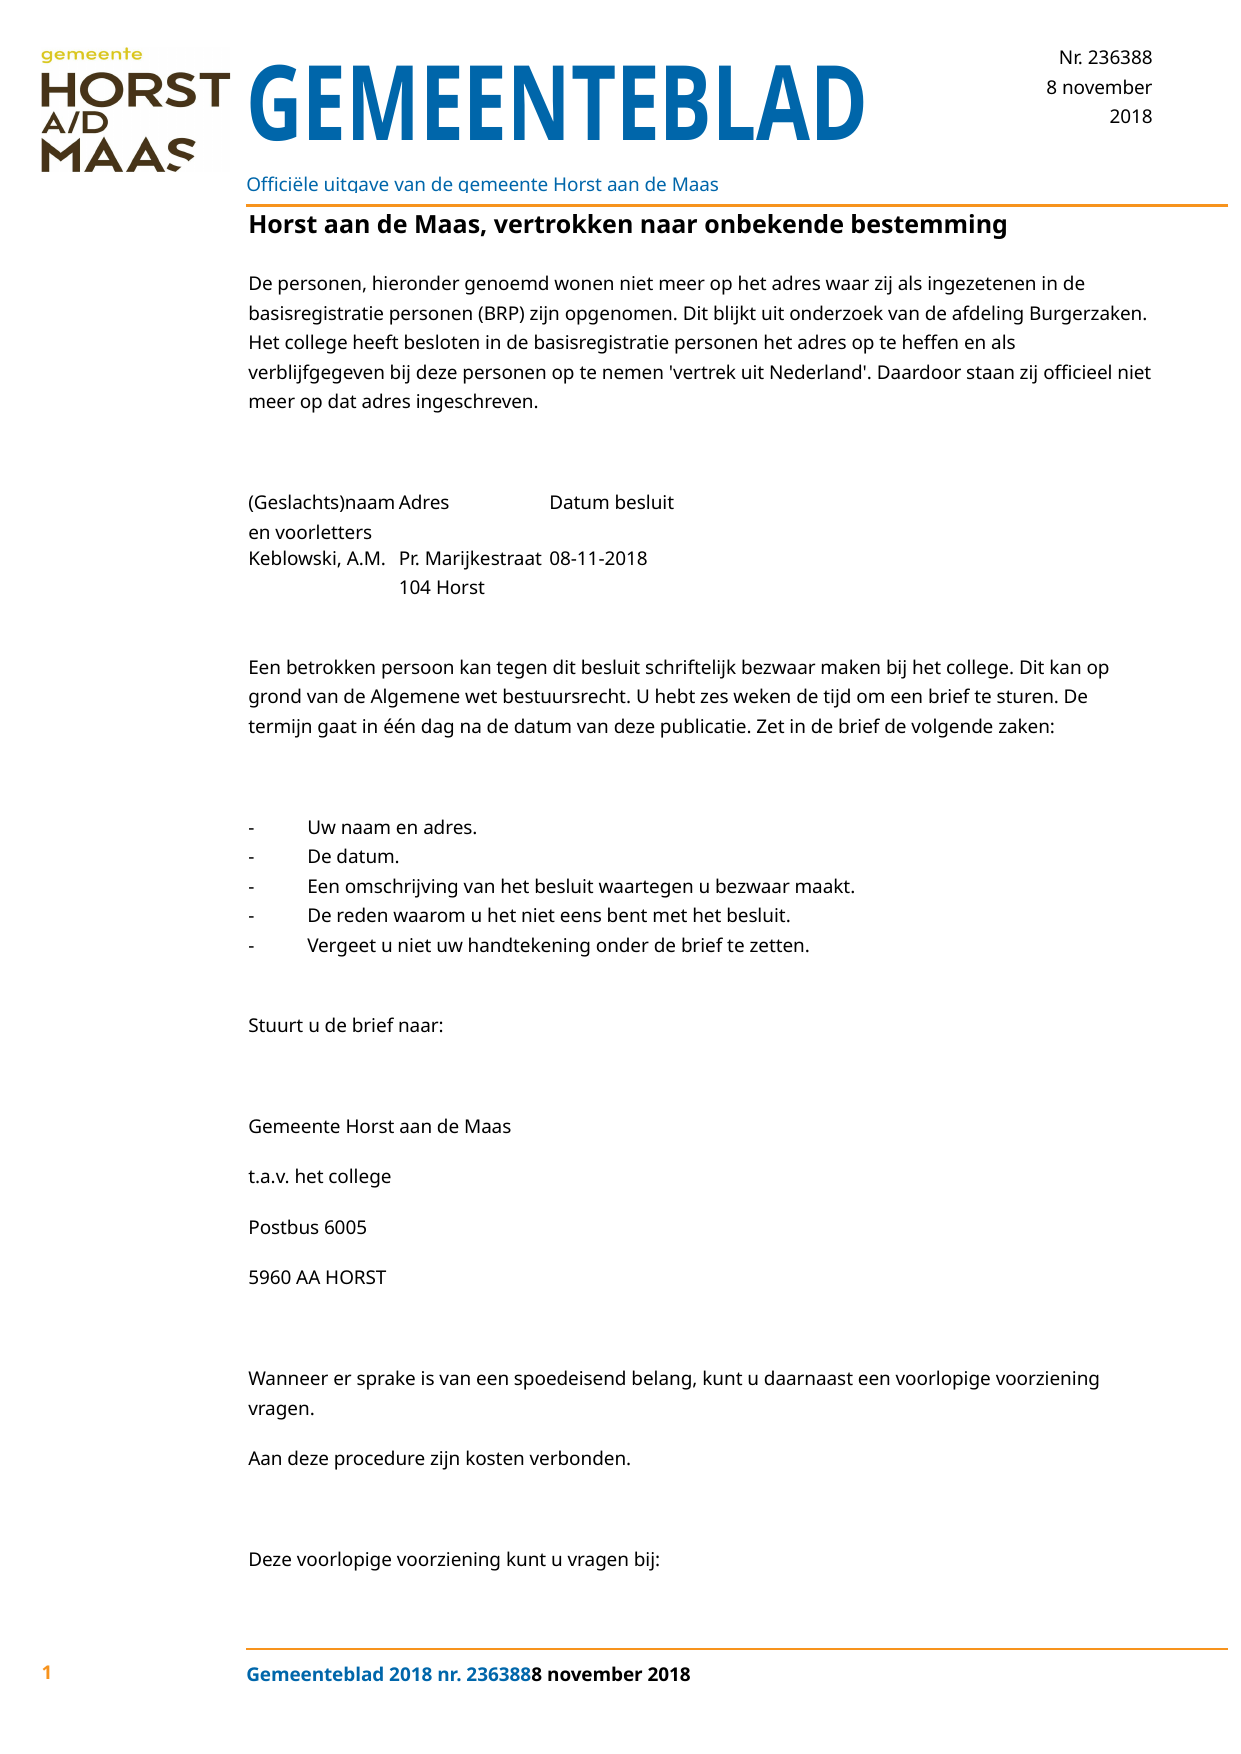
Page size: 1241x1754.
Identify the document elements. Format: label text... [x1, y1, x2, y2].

text Een betrokken persoon kan tegen dit besluit schriftelijk bezwaar maken bij het college. Dit kan op grond van de Algemene wet bestuursrecht. U hebt zes weken de tijd om een brief te sturen. De termijn gaat in één dag na de datum van deze publicatie. Zet in de brief de volgende zaken: [248, 654, 1152, 739]
text De personen, hieronder genoemd wonen niet meer op het adres waar zij als ingezetenen in de basisregistratie personen (BRP) zijn opgenomen. Dit blijkt uit onderzoek van de afdeling Burgerzaken. Het college heeft besloten in de basisregistratie personen het adres op te heffen en als verblijfgegeven bij deze personen op te nemen 'vertrek uit Nederland'. Daardoor staan zij officieel niet meer op dat adres ingeschreven. [248, 270, 1152, 414]
list De reden waarom u het niet eens bent met het besluit. [248, 903, 1152, 928]
list Een omschrijving van het besluit waartegen u bezwaar maakt. [248, 873, 1152, 899]
table_cell 08-11-2018 [549, 545, 700, 600]
list Vergeet u niet uw handtekening onder de brief te zetten. [248, 932, 1152, 958]
list Uw naam en adres. [248, 814, 1152, 839]
table_cell Pr. Marijkestraat 104 Horst [399, 545, 549, 600]
text Postbus 6005 [248, 1214, 1152, 1239]
table_header Adres [399, 490, 549, 545]
picture [41, 47, 231, 172]
table_cell Keblowski, A.M. [248, 545, 398, 600]
text Horst aan de Maas, vertrokken naar onbekende bestemming [248, 207, 1152, 241]
table_header Datum besluit [549, 490, 700, 545]
text Deze voorlopige voorziening kunt u vragen bij: [248, 1546, 1152, 1572]
table_header (Geslachts)naam en voorletters [248, 490, 398, 545]
text Gemeente Horst aan de Maas [248, 1113, 1152, 1139]
list De datum. [248, 843, 1152, 869]
text Wanneer er sprake is van een spoedeisend belang, kunt u daarnaast een voorlopige voorziening vragen. [248, 1365, 1152, 1420]
text Aan deze procedure zijn kosten verbonden. [248, 1445, 1152, 1471]
text t.a.v. het college [248, 1163, 1152, 1189]
text 5960 AA HORST [248, 1264, 1152, 1290]
text Stuurt u de brief naar: [248, 1012, 1152, 1038]
